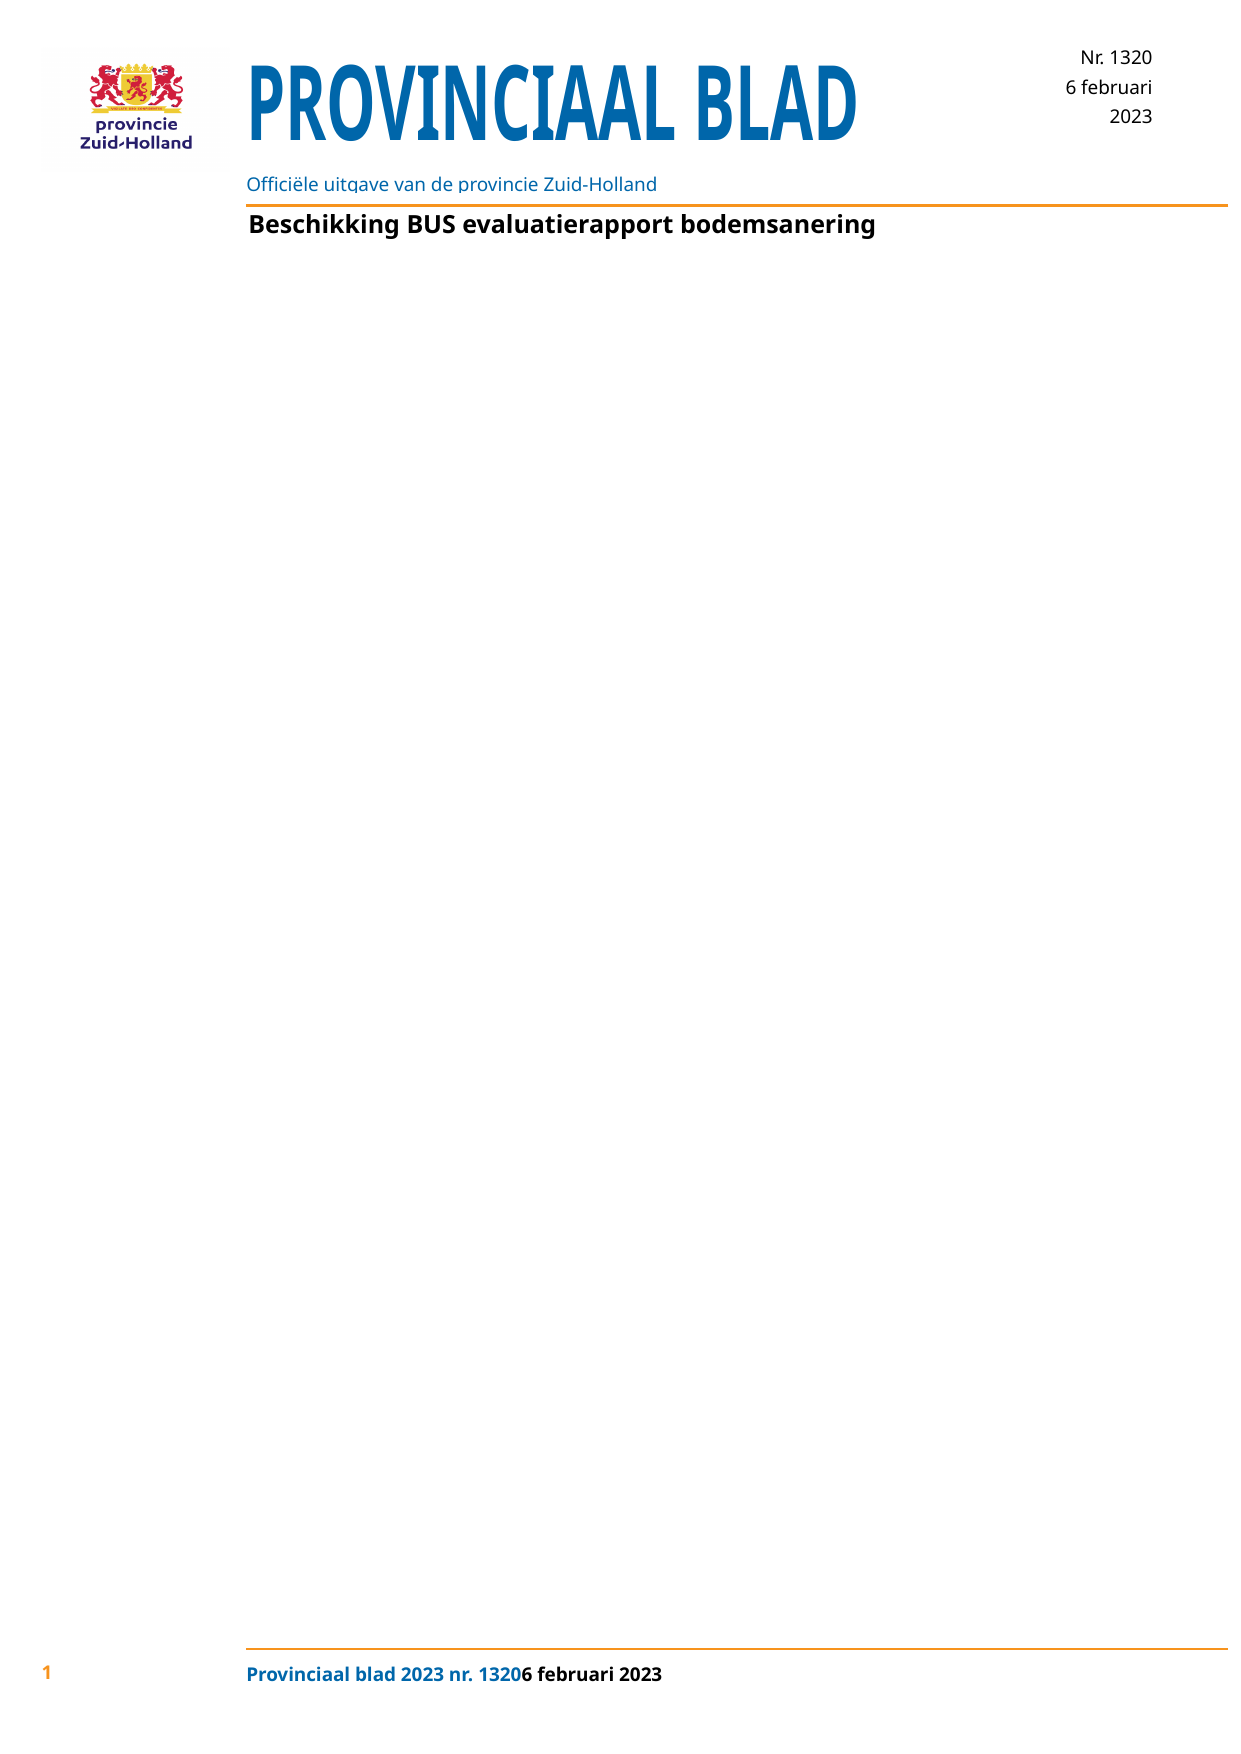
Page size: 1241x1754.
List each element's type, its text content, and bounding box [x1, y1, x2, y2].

text Beschikking BUS evaluatierapport bodemsanering [248, 207, 1152, 241]
picture [41, 47, 231, 172]
